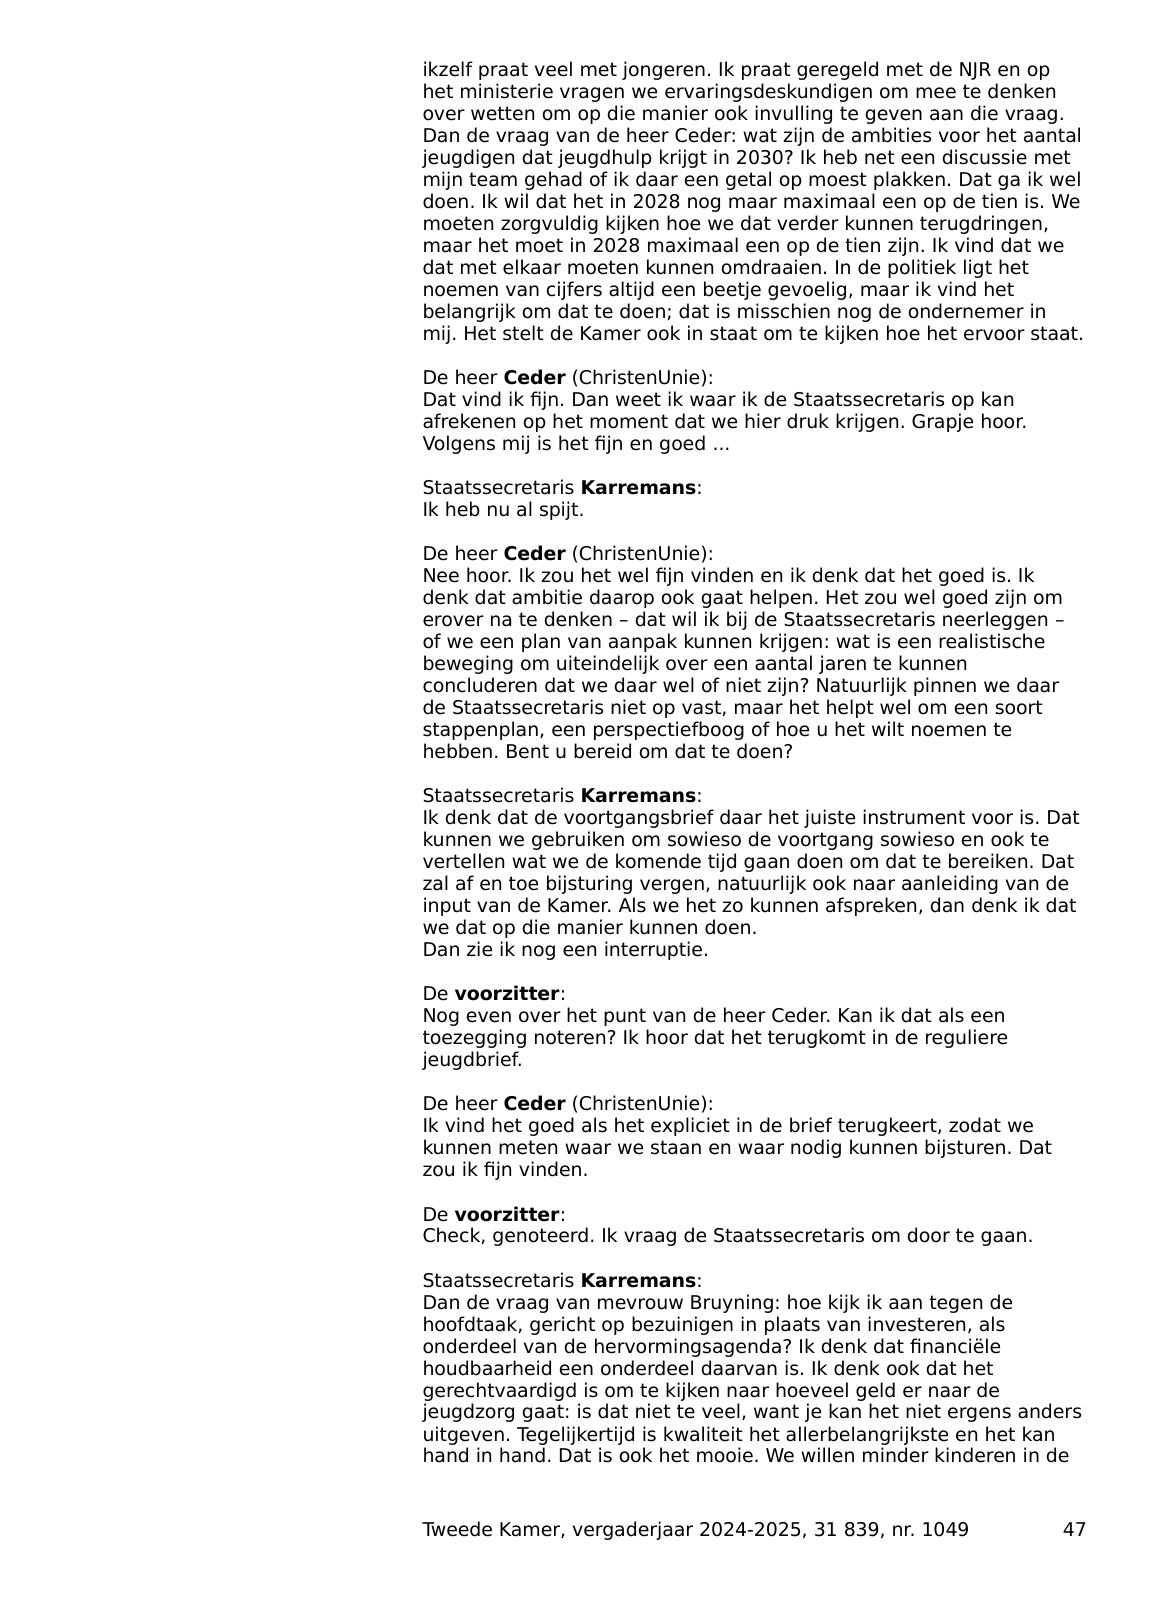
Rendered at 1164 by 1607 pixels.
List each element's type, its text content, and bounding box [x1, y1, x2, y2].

text Staatssecretaris Karremans: [422, 1269, 1087, 1292]
text Nee hoor. Ik zou het wel fijn vinden en ik denk dat het goed is. Ik denk dat ambitie daarop ook gaat helpen. Het zou wel goed zijn om erover na te denken – dat wil ik bij de Staatssecretaris neerleggen – of we een plan van aanpak kunnen krijgen: wat is een realistische beweging om uiteindelijk over een aantal jaren te kunnen concluderen dat we daar wel of niet zijn? Natuurlijk pinnen we daar de Staatssecretaris niet op vast, maar het helpt wel om een soort stappenplan, een perspectiefboog of hoe u het wilt noemen te hebben. Bent u bereid om dat te doen? [422, 565, 1087, 763]
text De heer Ceder (ChristenUnie): [422, 367, 1087, 389]
text De heer Ceder (ChristenUnie): [422, 1093, 1087, 1115]
text Nog even over het punt van de heer Ceder. Kan ik dat als een toezegging noteren? Ik hoor dat het terugkomt in de reguliere jeugdbrief. [422, 1005, 1087, 1071]
text Ik vind het goed als het expliciet in de brief terugkeert, zodat we kunnen meten waar we staan en waar nodig kunnen bijsturen. Dat zou ik fijn vinden. [422, 1115, 1087, 1181]
text Staatssecretaris Karremans: [422, 785, 1087, 807]
text Check, genoteerd. Ik vraag de Staatssecretaris om door te gaan. [422, 1225, 1087, 1247]
text De voorzitter: [422, 1203, 1087, 1225]
text Ik heb nu al spijt. [422, 499, 1087, 521]
text Dat vind ik fijn. Dan weet ik waar ik de Staatssecretaris op kan afrekenen op het moment dat we hier druk krijgen. Grapje hoor. Volgens mij is het fijn en goed ... [422, 389, 1087, 455]
text Dan de vraag van mevrouw Bruyning: hoe kijk ik aan tegen de hoofdtaak, gericht op bezuinigen in plaats van investeren, als onderdeel van de hervormingsagenda? Ik denk dat financiële houdbaarheid een onderdeel daarvan is. Ik denk ook dat het gerechtvaardigd is om te kijken naar hoeveel geld er naar de jeugdzorg gaat: is dat niet te veel, want je kan het niet ergens anders uitgeven. Tegelijkertijd is kwaliteit het allerbelangrijkste en het kan hand in hand. Dat is ook het mooie. We willen minder kinderen in de [422, 1292, 1087, 1467]
text Ik denk dat de voortgangsbrief daar het juiste instrument voor is. Dat kunnen we gebruiken om sowieso de voortgang sowieso en ook te vertellen wat we de komende tijd gaan doen om dat te bereiken. Dat zal af en toe bijsturing vergen, natuurlijk ook naar aanleiding van de input van de Kamer. Als we het zo kunnen afspreken, dan denk ik dat we dat op die manier kunnen doen. [422, 807, 1087, 939]
text ikzelf praat veel met jongeren. Ik praat geregeld met de NJR en op het ministerie vragen we ervaringsdeskundigen om mee te denken over wetten om op die manier ook invulling te geven aan die vraag. [422, 59, 1087, 125]
text Dan de vraag van de heer Ceder: wat zijn de ambities voor het aantal jeugdigen dat jeugdhulp krijgt in 2030? Ik heb net een discussie met mijn team gehad of ik daar een getal op moest plakken. Dat ga ik wel doen. Ik wil dat het in 2028 nog maar maximaal een op de tien is. We moeten zorgvuldig kijken hoe we dat verder kunnen terugdringen, maar het moet in 2028 maximaal een op de tien zijn. Ik vind dat we dat met elkaar moeten kunnen omdraaien. In de politiek ligt het noemen van cijfers altijd een beetje gevoelig, maar ik vind het belangrijk om dat te doen; dat is misschien nog de ondernemer in mij. Het stelt de Kamer ook in staat om te kijken hoe het ervoor staat. [422, 125, 1087, 345]
text De voorzitter: [422, 983, 1087, 1005]
text Staatssecretaris Karremans: [422, 477, 1087, 499]
text Dan zie ik nog een interruptie. [422, 939, 1087, 961]
text De heer Ceder (ChristenUnie): [422, 543, 1087, 565]
